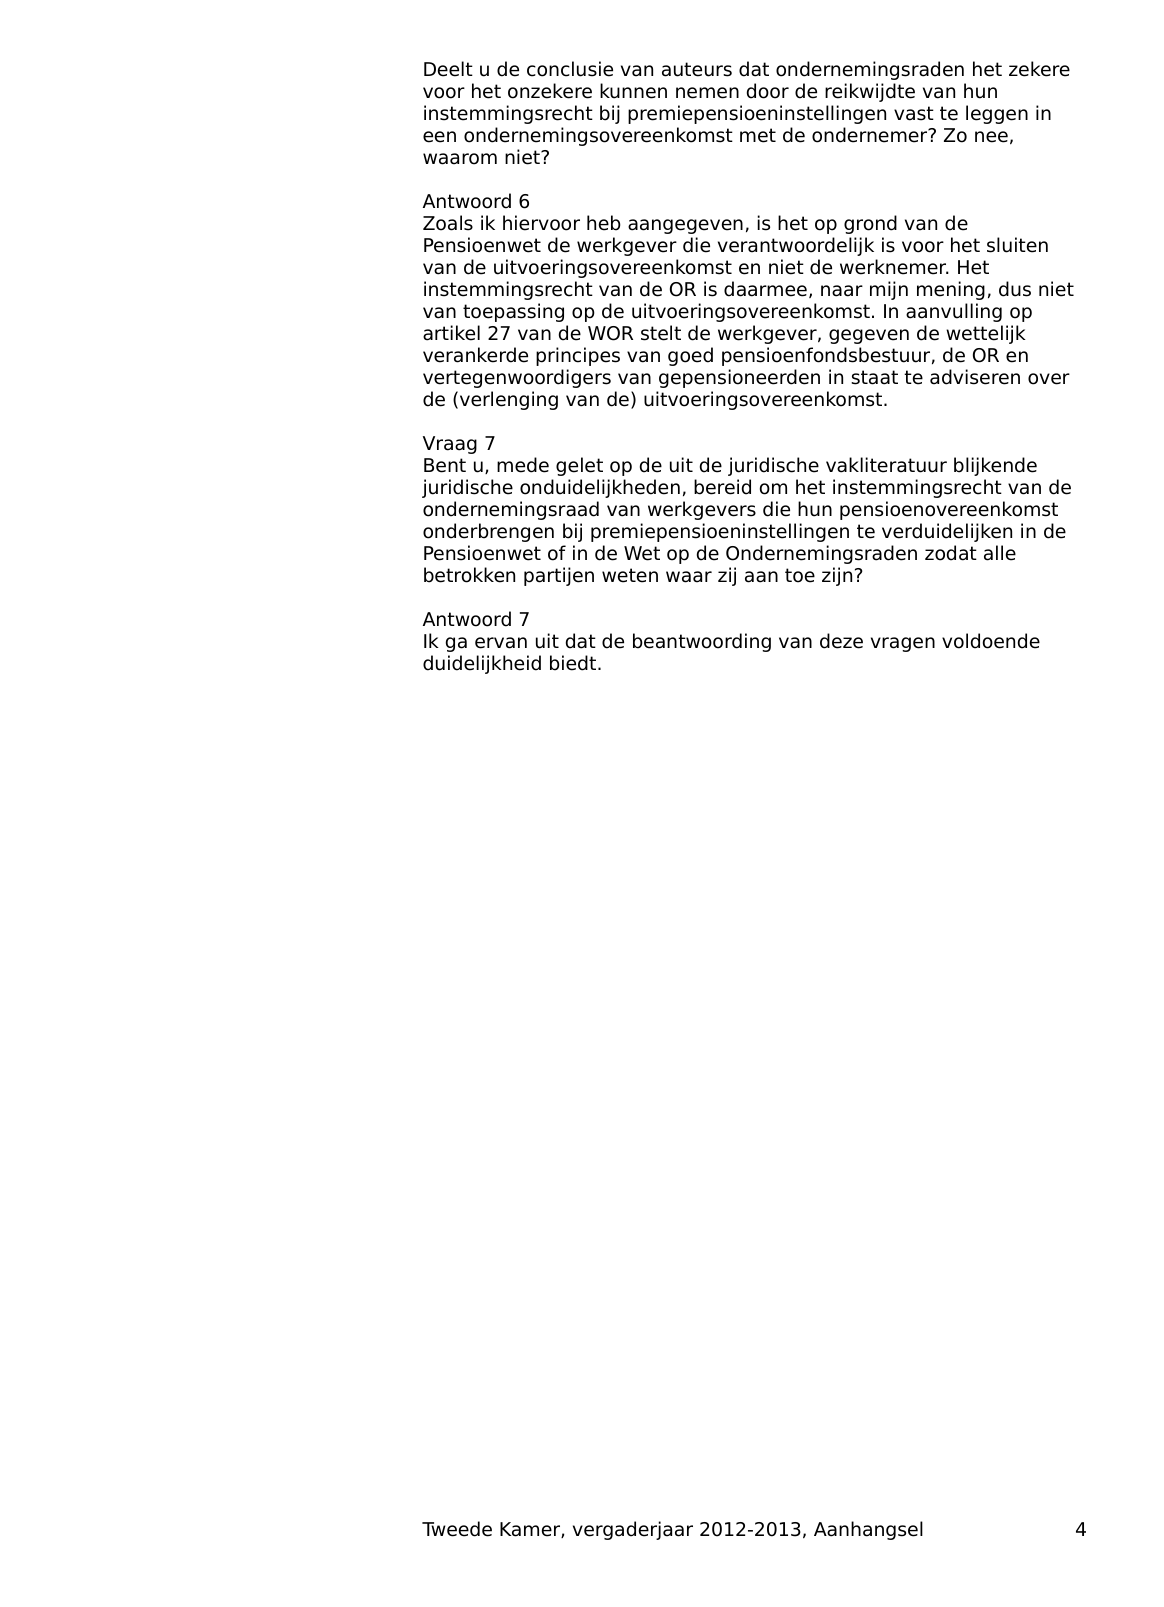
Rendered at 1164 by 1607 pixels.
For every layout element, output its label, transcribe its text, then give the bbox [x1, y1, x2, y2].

text Deelt u de conclusie van auteurs dat ondernemingsraden het zekere voor het onzekere kunnen nemen door de reikwijdte van hun instemmingsrecht bij premiepensioeninstellingen vast te leggen in een ondernemingsovereenkomst met de ondernemer? Zo nee, waarom niet? [422, 59, 1087, 169]
text Vraag 7 [422, 433, 1087, 455]
text Ik ga ervan uit dat de beantwoording van deze vragen voldoende duidelijkheid biedt. [422, 631, 1087, 675]
text Antwoord 7 [422, 609, 1087, 631]
text Bent u, mede gelet op de uit de juridische vakliteratuur blijkende juridische onduidelijkheden, bereid om het instemmingsrecht van de ondernemingsraad van werkgevers die hun pensioenovereenkomst onderbrengen bij premiepensioeninstellingen te verduidelijken in de Pensioenwet of in de Wet op de Ondernemingsraden zodat alle betrokken partijen weten waar zij aan toe zijn? [422, 455, 1087, 587]
text Antwoord 6 [422, 191, 1087, 213]
text Zoals ik hiervoor heb aangegeven, is het op grond van de Pensioenwet de werkgever die verantwoordelijk is voor het sluiten van de uitvoeringsovereenkomst en niet de werknemer. Het instemmingsrecht van de OR is daarmee, naar mijn mening, dus niet van toepassing op de uitvoeringsovereenkomst. In aanvulling op artikel 27 van de WOR stelt de werkgever, gegeven de wettelijk verankerde principes van goed pensioenfondsbestuur, de OR en vertegenwoordigers van gepensioneerden in staat te adviseren over de (verlenging van de) uitvoeringsovereenkomst. [422, 213, 1087, 411]
